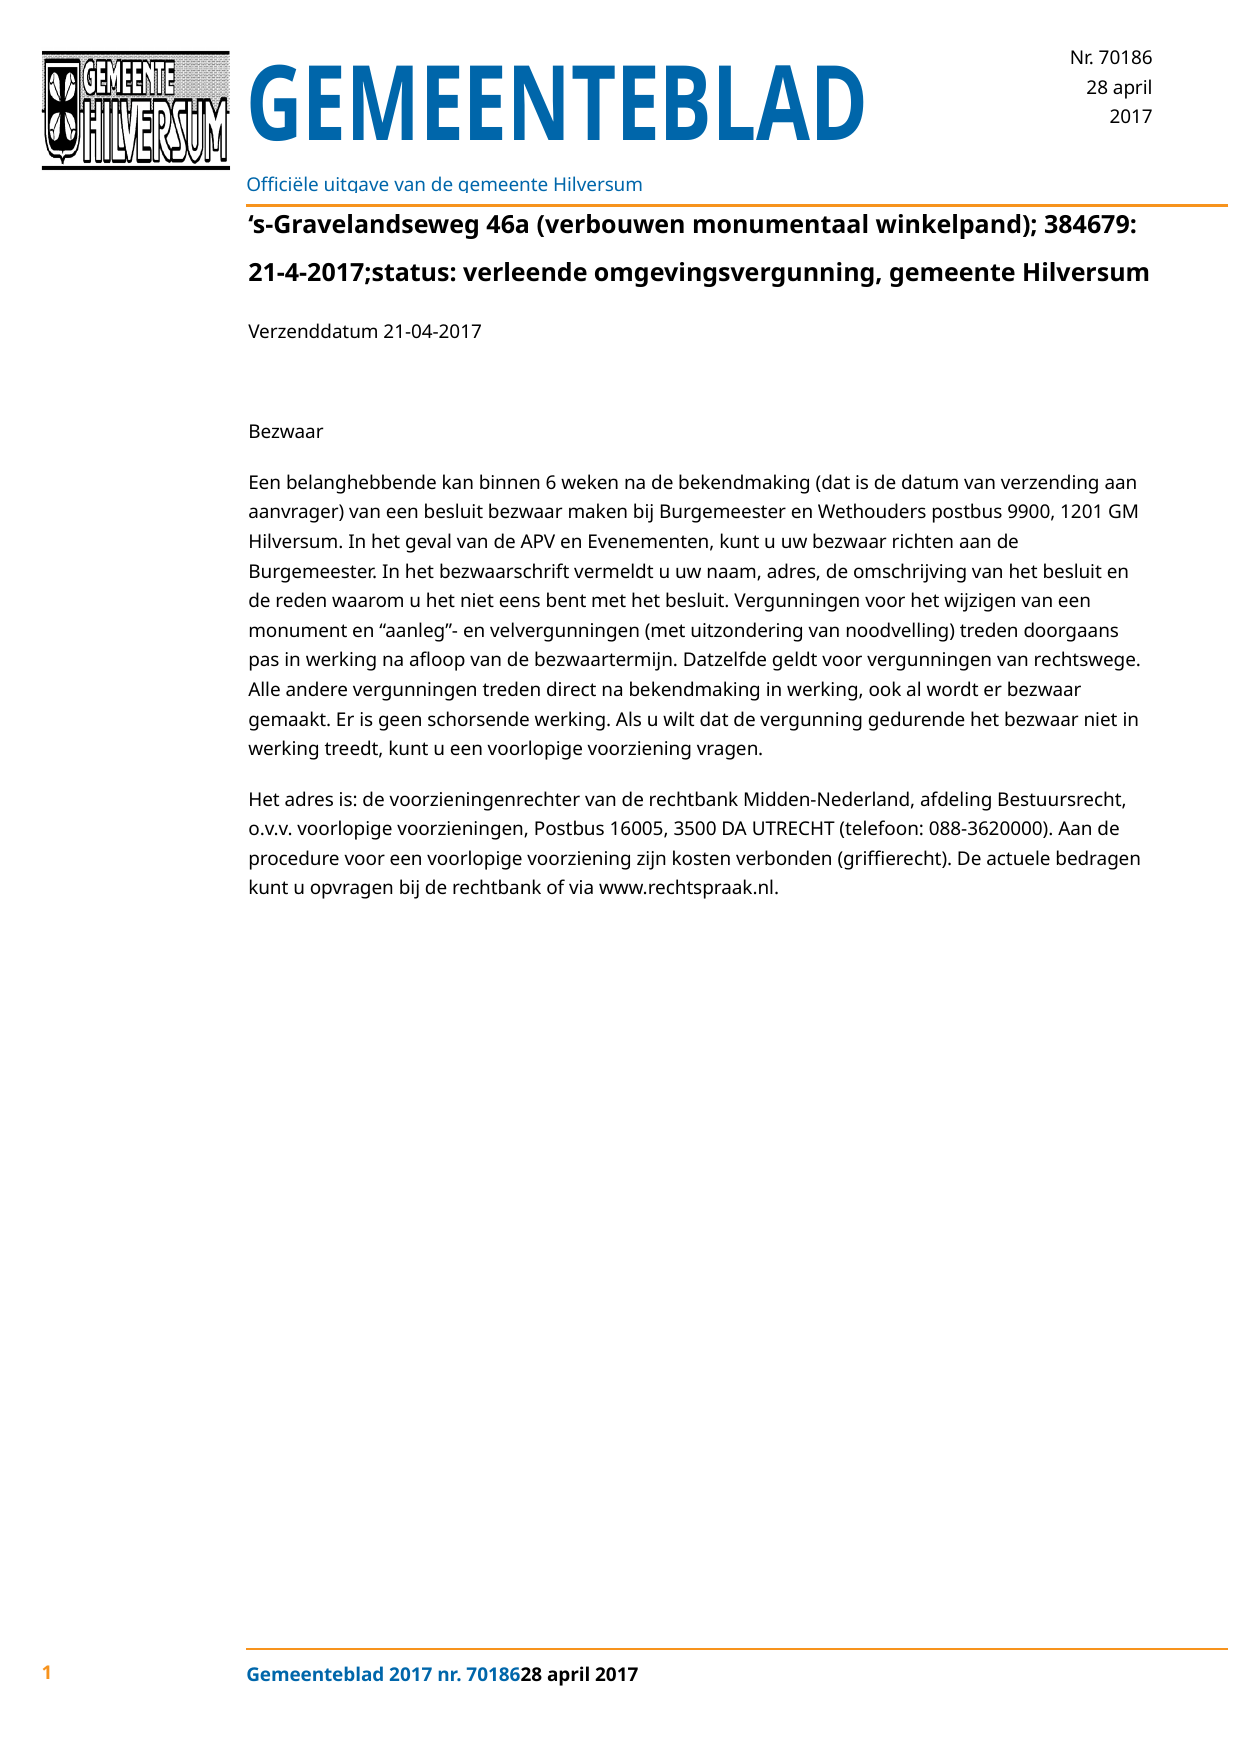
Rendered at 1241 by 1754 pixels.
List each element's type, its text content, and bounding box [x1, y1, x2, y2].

text Verzenddatum 21-04-2017 [248, 318, 1152, 344]
text Een belanghebbende kan binnen 6 weken na de bekendmaking (dat is de datum van verzending aan aanvrager) van een besluit bezwaar maken bij Burgemeester en Wethouders postbus 9900, 1201 GM Hilversum. In het geval van de APV en Evenementen, kunt u uw bezwaar richten aan de Burgemeester. In het bezwaarschrift vermeldt u uw naam, adres, de omschrijving van het besluit en de reden waarom u het niet eens bent met het besluit. Vergunningen voor het wijzigen van een monument en “aanleg”- en velvergunningen (met uitzondering van noodvelling) treden doorgaans pas in werking na afloop van de bezwaartermijn. Datzelfde geldt voor vergunningen van rechtswege. Alle andere vergunningen treden direct na bekendmaking in werking, ook al wordt er bezwaar gemaakt. Er is geen schorsende werking. Als u wilt dat de vergunning gedurende het bezwaar niet in werking treedt, kunt u een voorlopige voorziening vragen. [248, 469, 1152, 761]
picture [41, 47, 231, 172]
text Het adres is: de voorzieningenrechter van de rechtbank Midden-Nederland, afdeling Bestuursrecht, o.v.v. voorlopige voorzieningen, Postbus 16005, 3500 DA UTRECHT (telefoon: 088-3620000). Aan de procedure voor een voorlopige voorziening zijn kosten verbonden (griffierecht). De actuele bedragen kunt u opvragen bij de rechtbank of via www.rechtspraak.nl. [248, 786, 1152, 900]
text ‘s-Gravelandseweg 46a (verbouwen monumentaal winkelpand); 384679: 21-4-2017;status: verleende omgevingsvergunning, gemeente Hilversum [248, 207, 1152, 288]
text Bezwaar [248, 419, 1152, 444]
